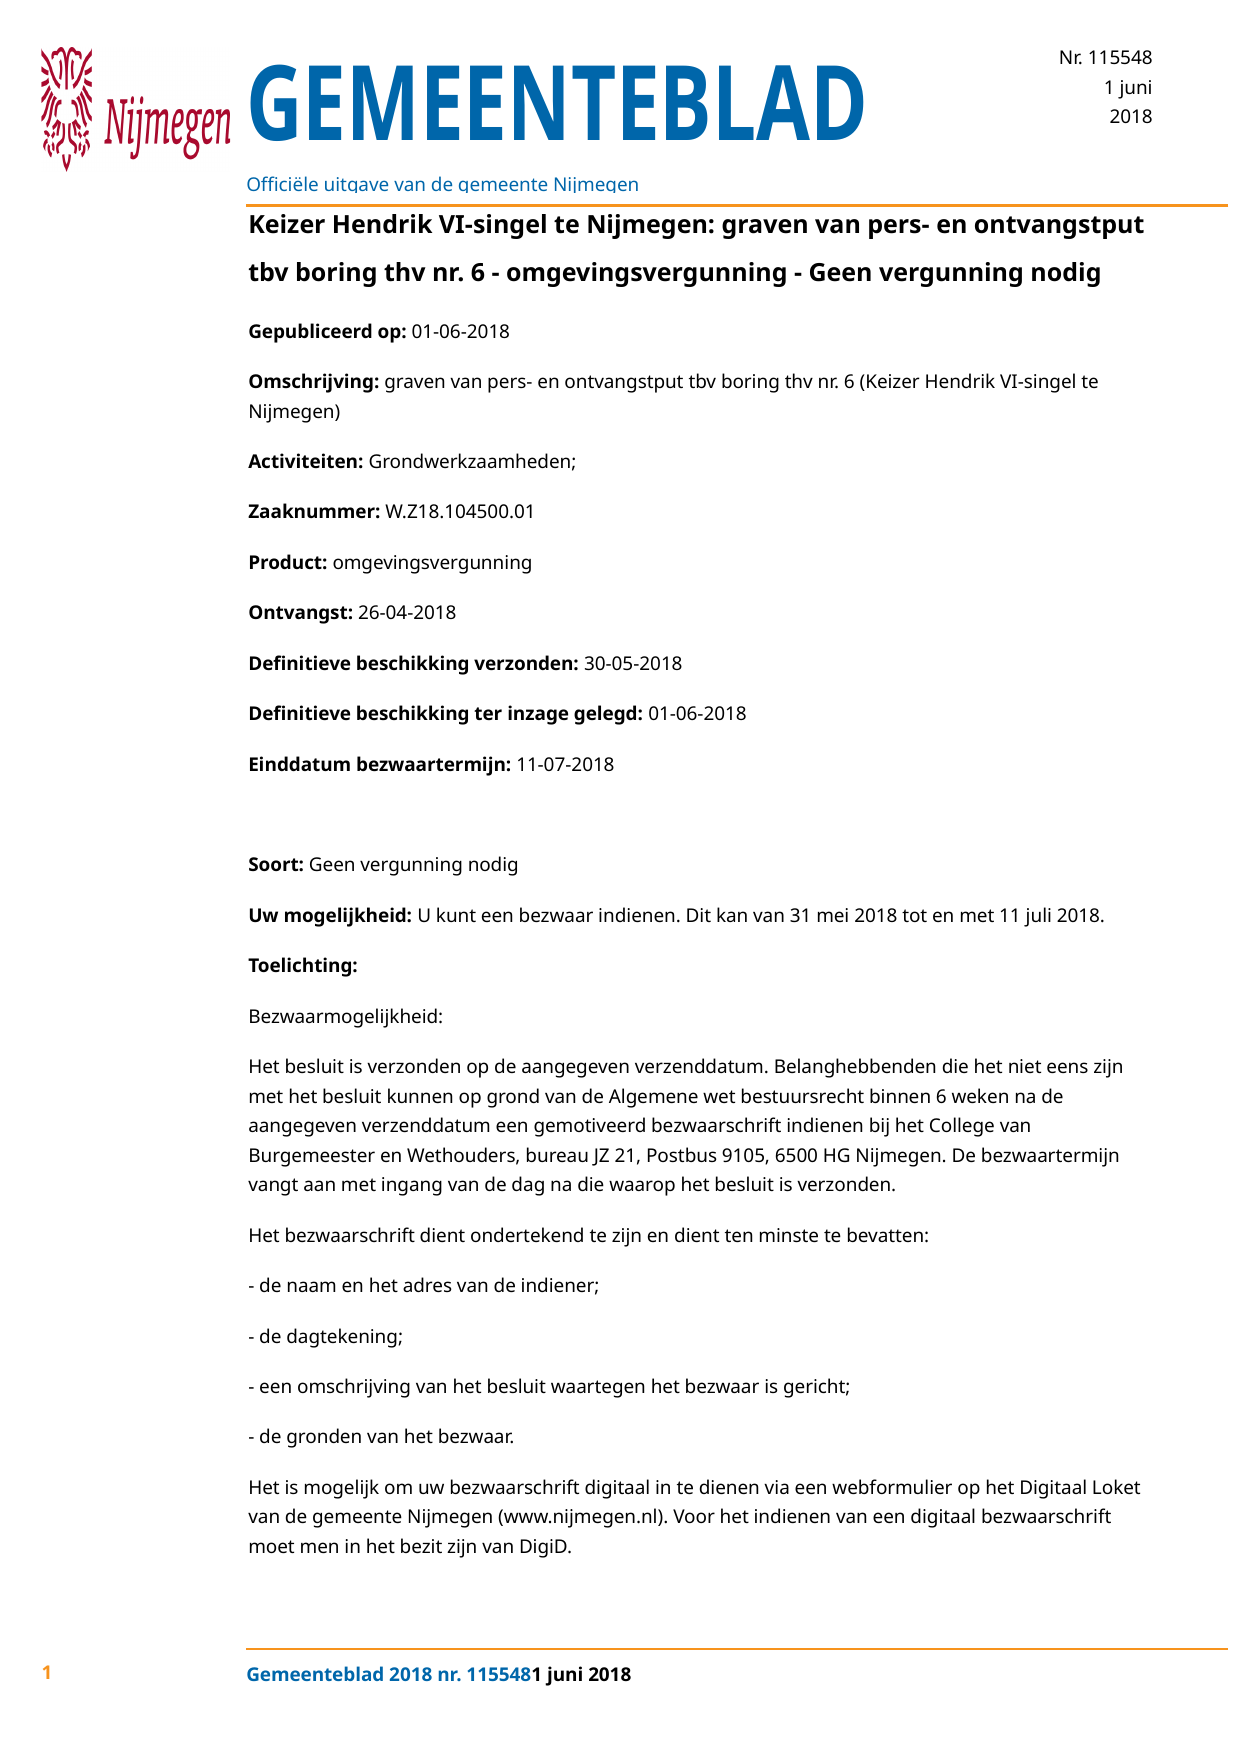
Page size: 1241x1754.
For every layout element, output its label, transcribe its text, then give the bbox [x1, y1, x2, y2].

text Definitieve beschikking verzonden: 30-05-2018 [248, 650, 1152, 676]
text Keizer Hendrik VI-singel te Nijmegen: graven van pers- en ontvangstput tbv boring thv nr. 6 - omgevingsvergunning - Geen vergunning nodig [248, 207, 1152, 288]
text Einddatum bezwaartermijn: 11-07-2018 [248, 751, 1152, 777]
text Activiteiten: Grondwerkzaamheden; [248, 448, 1152, 474]
text Uw mogelijkheid: U kunt een bezwaar indienen. Dit kan van 31 mei 2018 tot en met 11 juli 2018. [248, 902, 1152, 928]
text Zaaknummer: W.Z18.104500.01 [248, 499, 1152, 524]
text Bezwaarmogelijkheid: [248, 1003, 1152, 1029]
text Het bezwaarschrift dient ondertekend te zijn en dient ten minste te bevatten: [248, 1222, 1152, 1248]
text Soort: Geen vergunning nodig [248, 852, 1152, 877]
text Omschrijving: graven van pers- en ontvangstput tbv boring thv nr. 6 (Keizer Hendrik VI-singel te Nijmegen) [248, 368, 1152, 424]
text - de dagtekening; [248, 1323, 1152, 1349]
text Ontvangst: 26-04-2018 [248, 599, 1152, 625]
picture [41, 47, 231, 172]
text Definitieve beschikking ter inzage gelegd: 01-06-2018 [248, 700, 1152, 726]
text - een omschrijving van het besluit waartegen het bezwaar is gericht; [248, 1373, 1152, 1399]
text Het is mogelijk om uw bezwaarschrift digitaal in te dienen via een webformulier op het Digitaal Loket van de gemeente Nijmegen (www.nijmegen.nl). Voor het indienen van een digitaal bezwaarschrift moet men in het bezit zijn van DigiD. [248, 1474, 1152, 1559]
text - de gronden van het bezwaar. [248, 1424, 1152, 1449]
text Gepubliceerd op: 01-06-2018 [248, 318, 1152, 344]
text Toelichting: [248, 952, 1152, 978]
text Product: omgevingsvergunning [248, 549, 1152, 575]
text - de naam en het adres van de indiener; [248, 1272, 1152, 1298]
text Het besluit is verzonden op de aangegeven verzenddatum. Belanghebbenden die het niet eens zijn met het besluit kunnen op grond van de Algemene wet bestuursrecht binnen 6 weken na de aangegeven verzenddatum een gemotiveerd bezwaarschrift indienen bij het College van Burgemeester en Wethouders, bureau JZ 21, Postbus 9105, 6500 HG Nijmegen. De bezwaartermijn vangt aan met ingang van de dag na die waarop het besluit is verzonden. [248, 1053, 1152, 1197]
